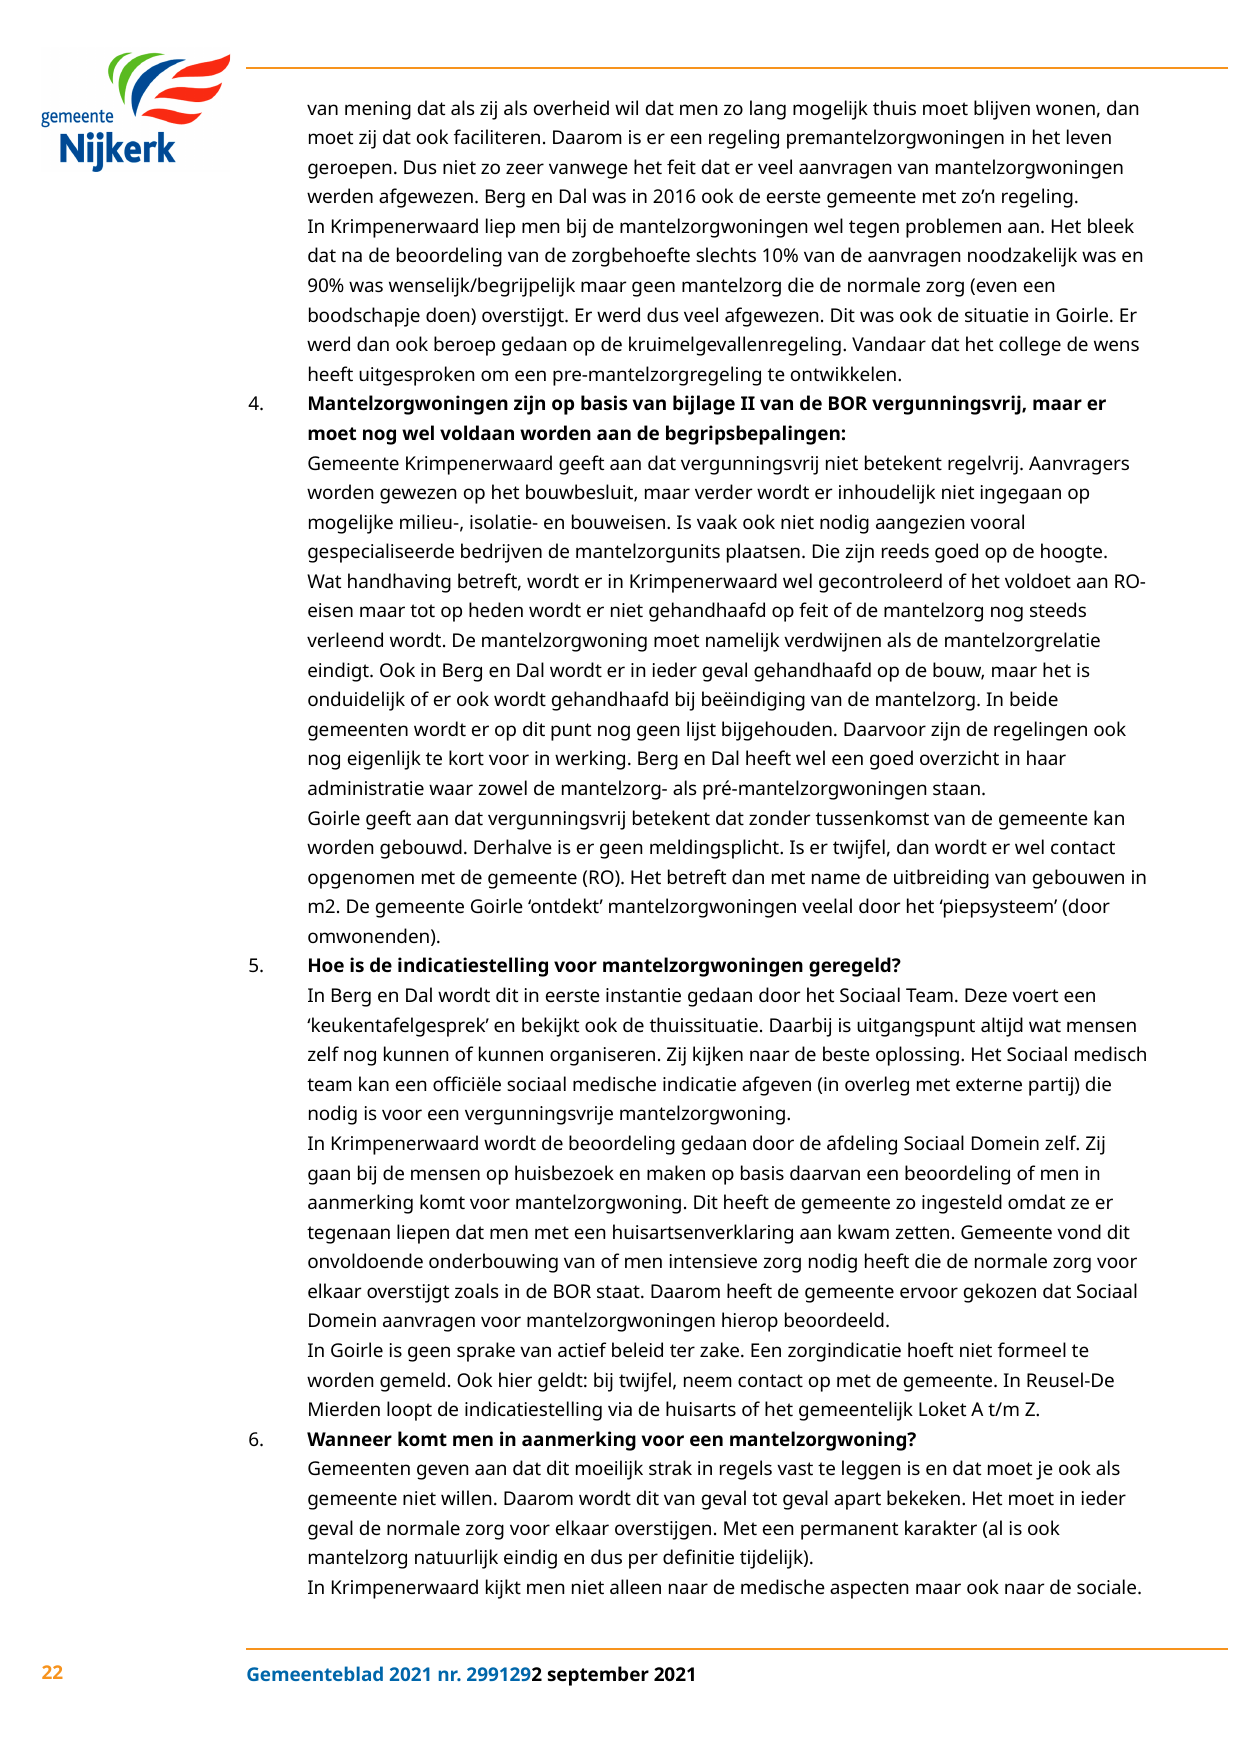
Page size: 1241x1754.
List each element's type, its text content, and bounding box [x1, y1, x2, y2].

list Gemeente Krimpenerwaard geeft aan dat vergunningsvrij niet betekent regelvrij. Aanvragers worden gewezen op het bouwbesluit, maar verder wordt er inhoudelijk niet ingegaan op mogelijke milieu-, isolatie- en bouweisen. Is vaak ook niet nodig aangezien vooral gespecialiseerde bedrijven de mantelzorgunits plaatsen. Die zijn reeds goed op de hoogte. [248, 450, 1152, 564]
list Mantelzorgwoningen zijn op basis van bijlage II van de BOR vergunningsvrij, maar er moet nog wel voldaan worden aan de begripsbepalingen: [248, 391, 1152, 446]
list Goirle geeft aan dat vergunningsvrij betekent dat zonder tussenkomst van de gemeente kan worden gebouwd. Derhalve is er geen meldingsplicht. Is er twijfel, dan wordt er wel contact opgenomen met de gemeente (RO). Het betreft dan met name de uitbreiding van gebouwen in m2. De gemeente Goirle ‘ontdekt’ mantelzorgwoningen veelal door het ‘piepsysteem’ (door omwonenden). [248, 805, 1152, 949]
list In Goirle is geen sprake van actief beleid ter zake. Een zorgindicatie hoeft niet formeel te worden gemeld. Ook hier geldt: bij twijfel, neem contact op met de gemeente. In Reusel-De Mierden loopt de indicatiestelling via de huisarts of het gemeentelijk Loket A t/m Z. [248, 1337, 1152, 1422]
list In Krimpenerwaard wordt de beoordeling gedaan door de afdeling Sociaal Domein zelf. Zij gaan bij de mensen op huisbezoek en maken op basis daarvan een beoordeling of men in aanmerking komt voor mantelzorgwoning. Dit heeft de gemeente zo ingesteld omdat ze er tegenaan liepen dat men met een huisartsenverklaring aan kwam zetten. Gemeente vond dit onvoldoende onderbouwing van of men intensieve zorg nodig heeft die de normale zorg voor elkaar overstijgt zoals in de BOR staat. Daarom heeft de gemeente ervoor gekozen dat Sociaal Domein aanvragen voor mantelzorgwoningen hierop beoordeeld. [248, 1130, 1152, 1333]
list Wanneer komt men in aanmerking voor een mantelzorgwoning? [248, 1426, 1152, 1452]
list In Krimpenerwaard liep men bij de mantelzorgwoningen wel tegen problemen aan. Het bleek dat na de beoordeling van de zorgbehoefte slechts 10% van de aanvragen noodzakelijk was en 90% was wenselijk/begrijpelijk maar geen mantelzorg die de normale zorg (even een boodschapje doen) overstijgt. Er werd dus veel afgewezen. Dit was ook de situatie in Goirle. Er werd dan ook beroep gedaan op de kruimelgevallenregeling. Vandaar dat het college de wens heeft uitgesproken om een pre-mantelzorgregeling te ontwikkelen. [248, 213, 1152, 387]
list Wat handhaving betreft, wordt er in Krimpenerwaard wel gecontroleerd of het voldoet aan RO-eisen maar tot op heden wordt er niet gehandhaafd op feit of de mantelzorg nog steeds verleend wordt. De mantelzorgwoning moet namelijk verdwijnen als de mantelzorgrelatie eindigt. Ook in Berg en Dal wordt er in ieder geval gehandhaafd op de bouw, maar het is onduidelijk of er ook wordt gehandhaafd bij beëindiging van de mantelzorg. In beide gemeenten wordt er op dit punt nog geen lijst bijgehouden. Daarvoor zijn de regelingen ook nog eigenlijk te kort voor in werking. Berg en Dal heeft wel een goed overzicht in haar administratie waar zowel de mantelzorg- als pré-mantelzorgwoningen staan. [248, 568, 1152, 801]
list In Berg en Dal wordt dit in eerste instantie gedaan door het Sociaal Team. Deze voert een ‘keukentafelgesprek’ en bekijkt ook de thuissituatie. Daarbij is uitgangspunt altijd wat mensen zelf nog kunnen of kunnen organiseren. Zij kijken naar de beste oplossing. Het Sociaal medisch team kan een officiële sociaal medische indicatie afgeven (in overleg met externe partij) die nodig is voor een vergunningsvrije mantelzorgwoning. [248, 982, 1152, 1126]
list van mening dat als zij als overheid wil dat men zo lang mogelijk thuis moet blijven wonen, dan moet zij dat ook faciliteren. Daarom is er een regeling premantelzorgwoningen in het leven geroepen. Dus niet zo zeer vanwege het feit dat er veel aanvragen van mantelzorgwoningen werden afgewezen. Berg en Dal was in 2016 ook de eerste gemeente met zo’n regeling. [248, 95, 1152, 209]
picture [41, 47, 231, 172]
list Hoe is de indicatiestelling voor mantelzorgwoningen geregeld? [248, 953, 1152, 978]
list Gemeenten geven aan dat dit moeilijk strak in regels vast te leggen is en dat moet je ook als gemeente niet willen. Daarom wordt dit van geval tot geval apart bekeken. Het moet in ieder geval de normale zorg voor elkaar overstijgen. Met een permanent karakter (al is ook mantelzorg natuurlijk eindig en dus per definitie tijdelijk). [248, 1456, 1152, 1570]
list In Krimpenerwaard kijkt men niet alleen naar de medische aspecten maar ook naar de sociale. [248, 1574, 1152, 1600]
